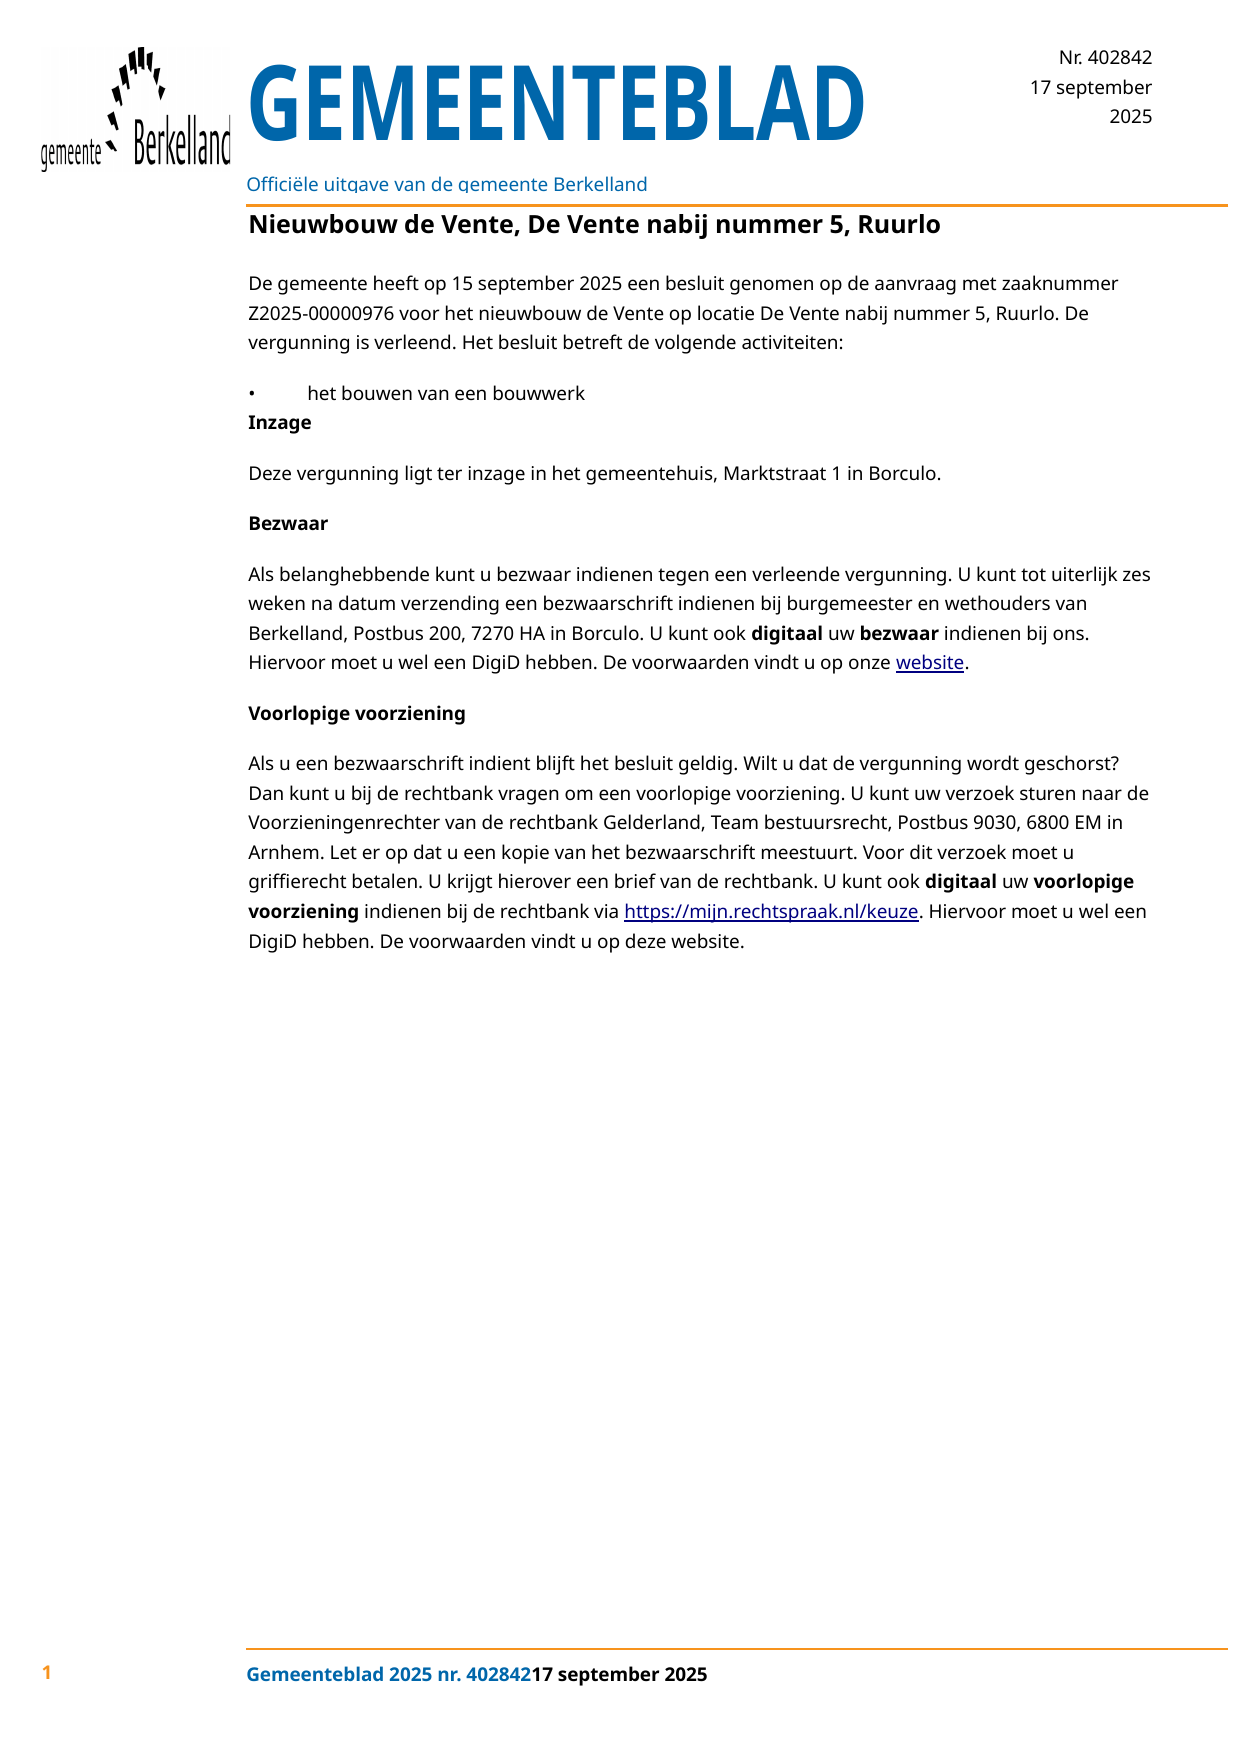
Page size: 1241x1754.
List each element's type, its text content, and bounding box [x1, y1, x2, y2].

text Bezwaar [248, 510, 1152, 536]
text Voorlopige voorziening [248, 700, 1152, 726]
text Deze vergunning ligt ter inzage in het gemeentehuis, Marktstraat 1 in Borculo. [248, 460, 1152, 486]
text Als u een bezwaarschrift indient blijft het besluit geldig. Wilt u dat de vergunning wordt geschorst? Dan kunt u bij de rechtbank vragen om een voorlopige voorziening. U kunt uw verzoek sturen naar de Voorzieningenrechter van de rechtbank Gelderland, Team bestuursrecht, Postbus 9030, 6800 EM in Arnhem. Let er op dat u een kopie van het bezwaarschrift meestuurt. Voor dit verzoek moet u griffierecht betalen. U krijgt hierover een brief van de rechtbank. U kunt ook digitaal uw voorlopige voorziening indienen bij de rechtbank via https://mijn.rechtspraak.nl/keuze. Hiervoor moet u wel een DigiD hebben. De voorwaarden vindt u op deze website. [248, 750, 1152, 953]
text Inzage [248, 409, 1152, 435]
text Nieuwbouw de Vente, De Vente nabij nummer 5, Ruurlo [248, 207, 1152, 241]
text De gemeente heeft op 15 september 2025 een besluit genomen op de aanvraag met zaaknummer Z2025-00000976 voor het nieuwbouw de Vente op locatie De Vente nabij nummer 5, Ruurlo. De vergunning is verleend. Het besluit betreft de volgende activiteiten: [248, 270, 1152, 355]
picture [41, 47, 231, 172]
text Als belanghebbende kunt u bezwaar indienen tegen een verleende vergunning. U kunt tot uiterlijk zes weken na datum verzending een bezwaarschrift indienen bij burgemeester en wethouders van Berkelland, Postbus 200, 7270 HA in Borculo. U kunt ook digitaal uw bezwaar indienen bij ons. Hiervoor moet u wel een DigiD hebben. De voorwaarden vindt u op onze website. [248, 561, 1152, 675]
list het bouwen van een bouwwerk [248, 380, 1152, 406]
